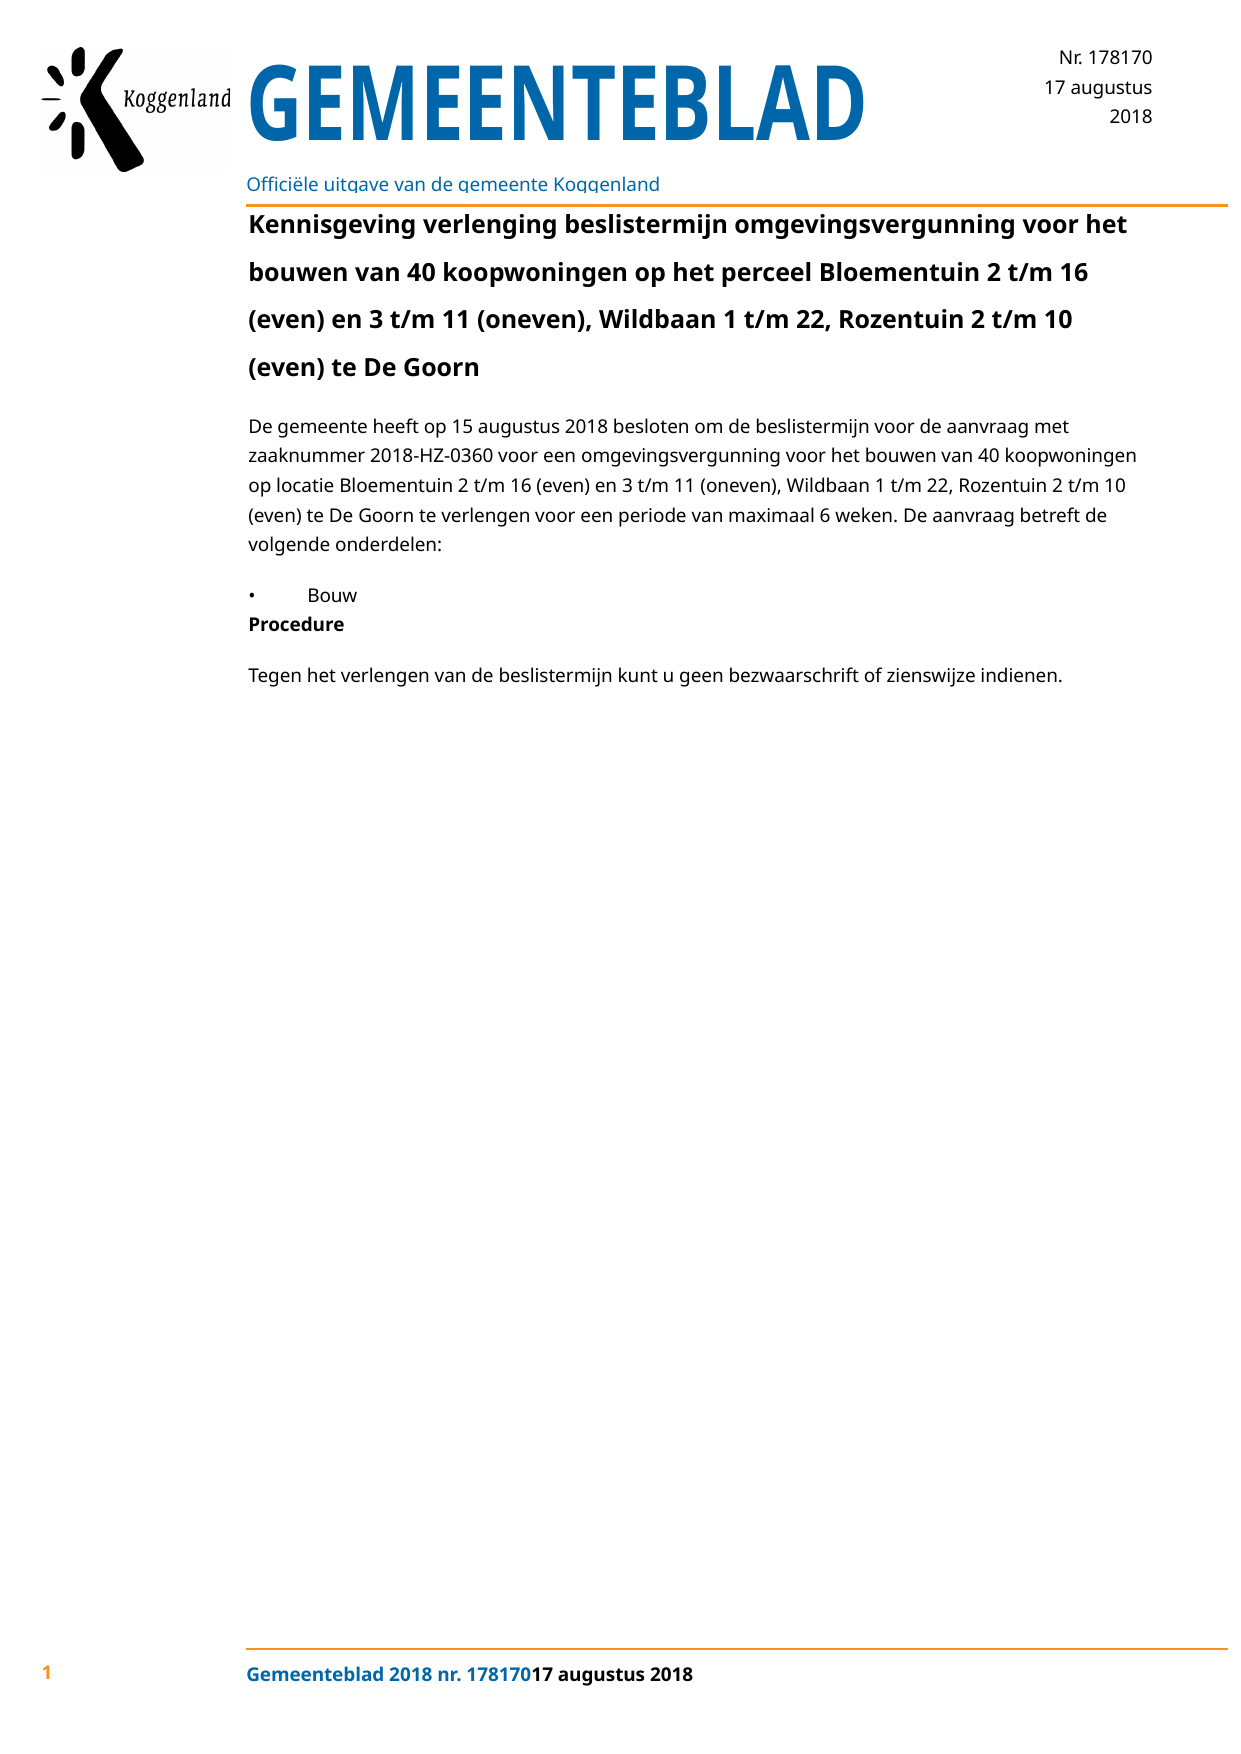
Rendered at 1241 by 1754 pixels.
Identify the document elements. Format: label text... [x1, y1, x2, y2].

text De gemeente heeft op 15 augustus 2018 besloten om de beslistermijn voor de aanvraag met zaaknummer 2018-HZ-0360 voor een omgevingsvergunning voor het bouwen van 40 koopwoningen op locatie Bloementuin 2 t/m 16 (even) en 3 t/m 11 (oneven), Wildbaan 1 t/m 22, Rozentuin 2 t/m 10 (even) te De Goorn te verlengen voor een periode van maximaal 6 weken. De aanvraag betreft de volgende onderdelen: [248, 413, 1152, 557]
picture [41, 47, 231, 172]
list Bouw [248, 582, 1152, 608]
text Tegen het verlengen van de beslistermijn kunt u geen bezwaarschrift of zienswijze indienen. [248, 662, 1152, 688]
text Kennisgeving verlenging beslistermijn omgevingsvergunning voor het bouwen van 40 koopwoningen op het perceel Bloementuin 2 t/m 16 (even) en 3 t/m 11 (oneven), Wildbaan 1 t/m 22, Rozentuin 2 t/m 10 (even) te De Goorn [248, 207, 1152, 384]
text Procedure [248, 611, 1152, 637]
